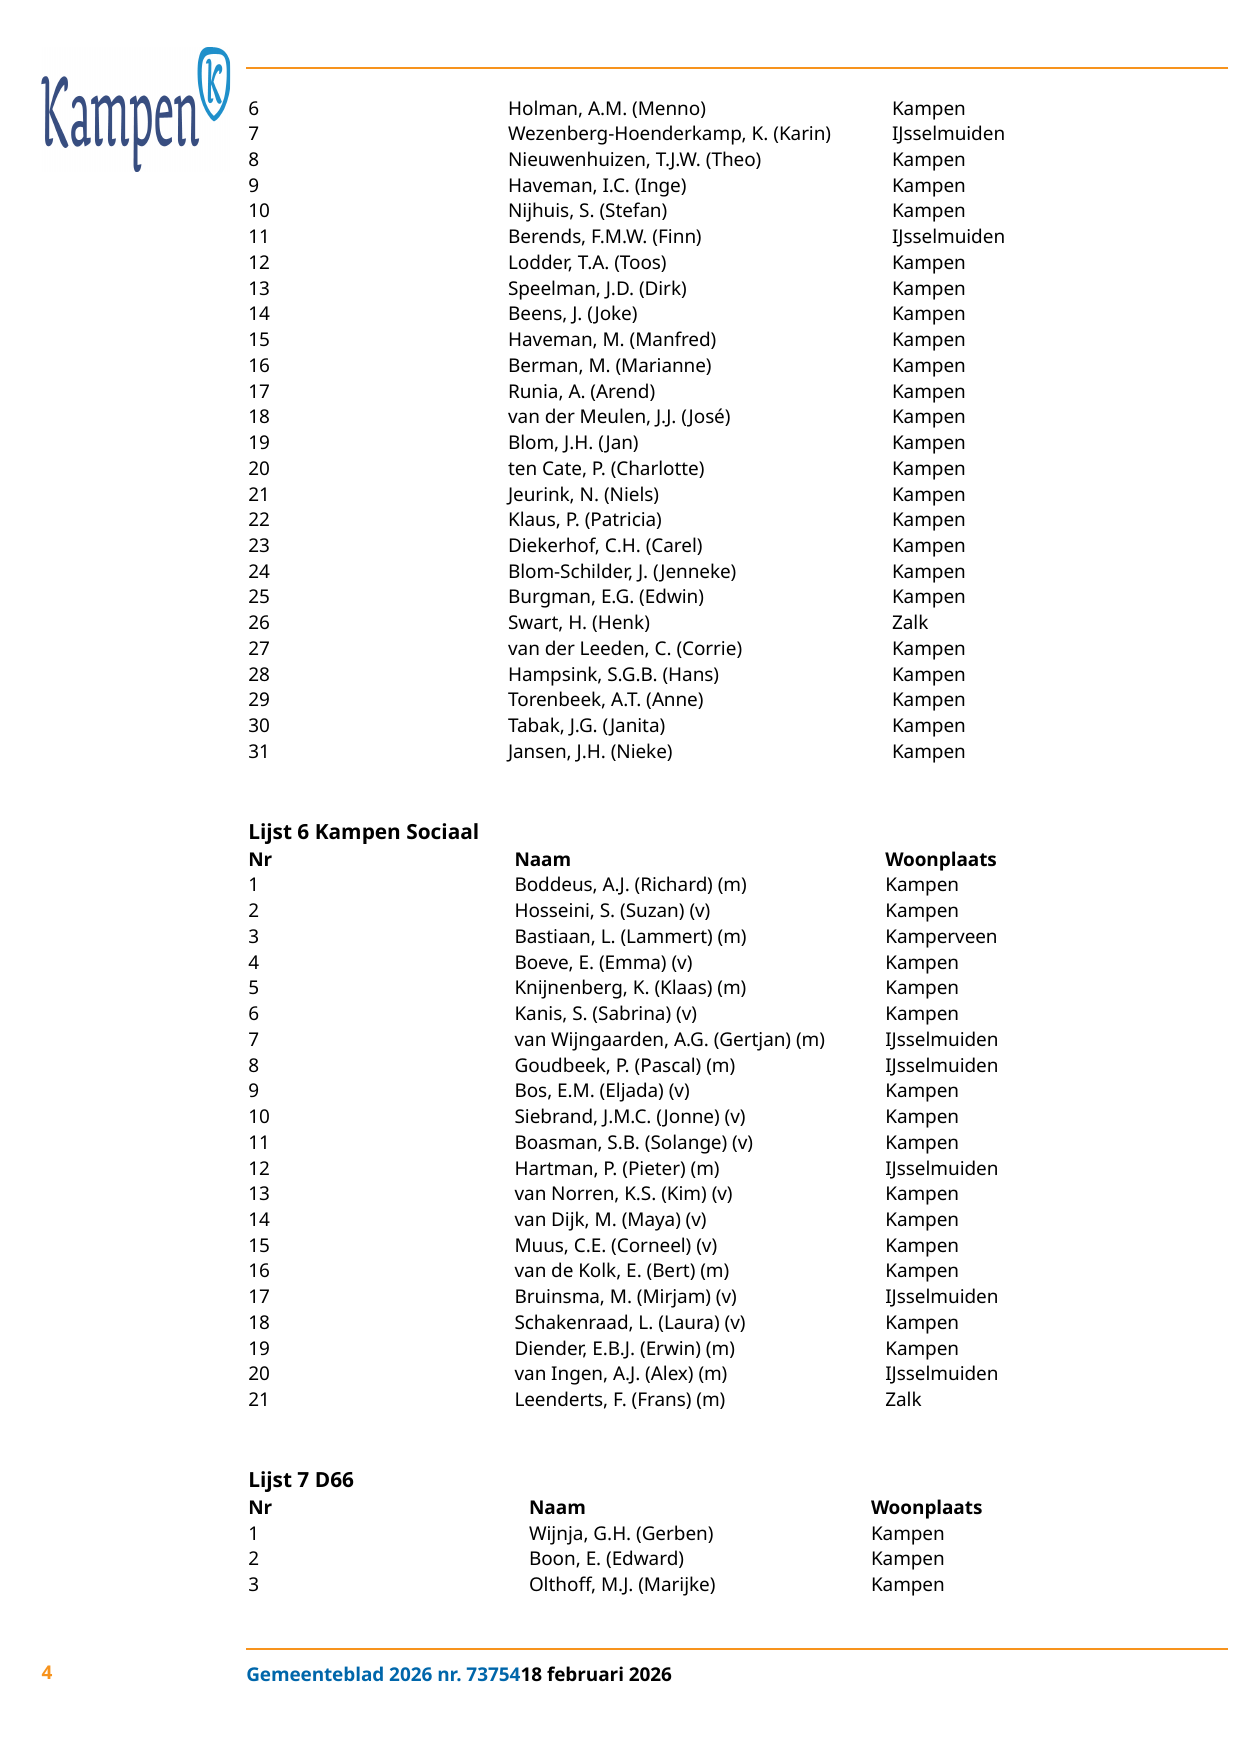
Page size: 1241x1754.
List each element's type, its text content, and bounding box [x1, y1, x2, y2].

table_cell IJsselmuiden [892, 224, 1152, 249]
table_cell 18 [248, 404, 508, 429]
table_cell Kampen [885, 1129, 1152, 1155]
table_cell Kampen [892, 95, 1152, 121]
table_cell 17 [248, 1283, 514, 1309]
table_cell 16 [248, 352, 508, 378]
table_cell Kampen [892, 532, 1152, 558]
table_cell Wijnja, G.H. (Gerben) [529, 1520, 871, 1546]
table_cell Nieuwenhuizen, T.J.W. (Theo) [508, 146, 892, 172]
table_cell Diender, E.B.J. (Erwin) (m) [514, 1335, 885, 1361]
table_cell 27 [248, 635, 508, 661]
table_cell Kampen [885, 898, 1152, 923]
table_cell 19 [248, 429, 508, 455]
table_cell 11 [248, 224, 508, 249]
table_cell Knijnenberg, K. (Klaas) (m) [514, 975, 885, 1000]
picture [41, 47, 231, 172]
table_cell 29 [248, 687, 508, 712]
table_cell IJsselmuiden [885, 1026, 1152, 1052]
table_cell 23 [248, 532, 508, 558]
table_cell Kampen [885, 1000, 1152, 1026]
table_cell 28 [248, 661, 508, 687]
table_cell Speelman, J.D. (Dirk) [508, 275, 892, 301]
table_cell IJsselmuiden [885, 1155, 1152, 1180]
table_cell Kampen [892, 326, 1152, 352]
table_cell 18 [248, 1309, 514, 1335]
table_cell 12 [248, 249, 508, 275]
table_cell Kampen [892, 661, 1152, 687]
table_cell 20 [248, 455, 508, 481]
table_cell Diekerhof, C.H. (Carel) [508, 532, 892, 558]
table_cell Kampen [871, 1520, 1152, 1546]
table_cell Hartman, P. (Pieter) (m) [514, 1155, 885, 1180]
table_cell Kampen [871, 1571, 1152, 1597]
table_cell Klaus, P. (Patricia) [508, 506, 892, 532]
table_cell 24 [248, 558, 508, 584]
table_cell 10 [248, 198, 508, 223]
table_cell Schakenraad, L. (Laura) (v) [514, 1309, 885, 1335]
table_cell Berends, F.M.W. (Finn) [508, 224, 892, 249]
table_cell Kampen [885, 872, 1152, 897]
table_cell Kamperveen [885, 923, 1152, 949]
table_cell Kampen [885, 1078, 1152, 1103]
table_cell 30 [248, 712, 508, 738]
table_cell Runia, A. (Arend) [508, 378, 892, 403]
table_cell Muus, C.E. (Corneel) (v) [514, 1232, 885, 1258]
table_cell 5 [248, 975, 514, 1000]
table_cell Kampen [892, 687, 1152, 712]
table_cell Blom, J.H. (Jan) [508, 429, 892, 455]
table_cell Zalk [885, 1386, 1152, 1412]
table_cell van Norren, K.S. (Kim) (v) [514, 1180, 885, 1206]
table_cell Kampen [885, 1103, 1152, 1129]
table_cell 21 [248, 481, 508, 506]
table_cell Boddeus, A.J. (Richard) (m) [514, 872, 885, 897]
table_cell 20 [248, 1361, 514, 1386]
table_header Naam [529, 1494, 871, 1520]
table_cell Kampen [892, 455, 1152, 481]
table_cell Kampen [885, 949, 1152, 974]
table_cell Tabak, J.G. (Janita) [508, 712, 892, 738]
table_cell IJsselmuiden [885, 1361, 1152, 1386]
table_cell Hampsink, S.G.B. (Hans) [508, 661, 892, 687]
table_cell Jansen, J.H. (Nieke) [508, 738, 892, 764]
table_cell Olthoff, M.J. (Marijke) [529, 1571, 871, 1597]
table_header Nr [248, 846, 514, 872]
table_cell Goudbeek, P. (Pascal) (m) [514, 1052, 885, 1077]
table_cell van de Kolk, E. (Bert) (m) [514, 1258, 885, 1283]
table_cell Kampen [892, 172, 1152, 198]
table_cell 7 [248, 1026, 514, 1052]
table_cell 14 [248, 301, 508, 326]
table_cell Haveman, I.C. (Inge) [508, 172, 892, 198]
table_cell 22 [248, 506, 508, 532]
table_cell van Wijngaarden, A.G. (Gertjan) (m) [514, 1026, 885, 1052]
table_cell Torenbeek, A.T. (Anne) [508, 687, 892, 712]
table_cell Lodder, T.A. (Toos) [508, 249, 892, 275]
table_cell Zalk [892, 609, 1152, 635]
table_cell Bos, E.M. (Eljada) (v) [514, 1078, 885, 1103]
table_cell 8 [248, 146, 508, 172]
table_cell Kampen [892, 429, 1152, 455]
table_cell 6 [248, 95, 508, 121]
table_cell 21 [248, 1386, 514, 1412]
table_cell 9 [248, 172, 508, 198]
table_cell Leenderts, F. (Frans) (m) [514, 1386, 885, 1412]
table_cell 3 [248, 1571, 529, 1597]
table_cell 6 [248, 1000, 514, 1026]
table_cell 12 [248, 1155, 514, 1180]
table_cell Kampen [885, 1180, 1152, 1206]
table_cell Boasman, S.B. (Solange) (v) [514, 1129, 885, 1155]
table_cell Wezenberg-Hoenderkamp, K. (Karin) [508, 121, 892, 146]
table_cell 8 [248, 1052, 514, 1077]
table_cell Kampen [892, 481, 1152, 506]
table_cell Kampen [892, 506, 1152, 532]
table_cell Kampen [885, 1309, 1152, 1335]
table_cell 10 [248, 1103, 514, 1129]
table_cell Kampen [892, 275, 1152, 301]
table_header Nr [248, 1494, 529, 1520]
table_cell Kampen [892, 146, 1152, 172]
table_cell 15 [248, 326, 508, 352]
table_cell Kampen [892, 301, 1152, 326]
table_cell Hosseini, S. (Suzan) (v) [514, 898, 885, 923]
table_cell van der Meulen, J.J. (José) [508, 404, 892, 429]
table_cell 9 [248, 1078, 514, 1103]
table_cell 2 [248, 898, 514, 923]
table_cell Kampen [892, 249, 1152, 275]
table_cell van Dijk, M. (Maya) (v) [514, 1206, 885, 1232]
table_cell Holman, A.M. (Menno) [508, 95, 892, 121]
table_cell Kampen [885, 1206, 1152, 1232]
table_cell 19 [248, 1335, 514, 1361]
table_cell 15 [248, 1232, 514, 1258]
table_header Woonplaats [885, 846, 1152, 872]
table_cell 7 [248, 121, 508, 146]
table_cell 26 [248, 609, 508, 635]
table_cell Kampen [885, 1258, 1152, 1283]
table_cell Bastiaan, L. (Lammert) (m) [514, 923, 885, 949]
table_cell Blom-Schilder, J. (Jenneke) [508, 558, 892, 584]
table_cell Swart, H. (Henk) [508, 609, 892, 635]
table_cell 13 [248, 1180, 514, 1206]
table_cell Kampen [892, 352, 1152, 378]
table_cell 16 [248, 1258, 514, 1283]
table_cell IJsselmuiden [892, 121, 1152, 146]
table_cell Kanis, S. (Sabrina) (v) [514, 1000, 885, 1026]
table_cell Kampen [892, 198, 1152, 223]
table_cell Kampen [892, 404, 1152, 429]
table_cell Kampen [885, 975, 1152, 1000]
table_cell Beens, J. (Joke) [508, 301, 892, 326]
table_cell 2 [248, 1546, 529, 1571]
table_header Naam [514, 846, 885, 872]
table_cell Haveman, M. (Manfred) [508, 326, 892, 352]
table_cell 17 [248, 378, 508, 403]
table_cell Kampen [892, 635, 1152, 661]
table_cell 31 [248, 738, 508, 764]
table_cell Kampen [885, 1335, 1152, 1361]
table_cell Kampen [892, 558, 1152, 584]
table_cell Kampen [892, 738, 1152, 764]
table_cell Boeve, E. (Emma) (v) [514, 949, 885, 974]
table_cell 13 [248, 275, 508, 301]
table_cell Kampen [892, 584, 1152, 609]
table_cell Berman, M. (Marianne) [508, 352, 892, 378]
table_cell Nijhuis, S. (Stefan) [508, 198, 892, 223]
table_cell Jeurink, N. (Niels) [508, 481, 892, 506]
table_cell 4 [248, 949, 514, 974]
table_cell 1 [248, 1520, 529, 1546]
table_cell 11 [248, 1129, 514, 1155]
table_cell 1 [248, 872, 514, 897]
text Lijst 6 Kampen Sociaal [248, 817, 1152, 846]
text Lijst 7 D66 [248, 1466, 1152, 1494]
table_cell Burgman, E.G. (Edwin) [508, 584, 892, 609]
table_cell Boon, E. (Edward) [529, 1546, 871, 1571]
table_cell Bruinsma, M. (Mirjam) (v) [514, 1283, 885, 1309]
table_cell IJsselmuiden [885, 1052, 1152, 1077]
table_cell van Ingen, A.J. (Alex) (m) [514, 1361, 885, 1386]
table_cell ten Cate, P. (Charlotte) [508, 455, 892, 481]
table_cell Siebrand, J.M.C. (Jonne) (v) [514, 1103, 885, 1129]
table_cell 25 [248, 584, 508, 609]
table_cell 14 [248, 1206, 514, 1232]
table_cell Kampen [885, 1232, 1152, 1258]
table_cell Kampen [871, 1546, 1152, 1571]
table_cell van der Leeden, C. (Corrie) [508, 635, 892, 661]
table_cell 3 [248, 923, 514, 949]
table_cell IJsselmuiden [885, 1283, 1152, 1309]
table_cell Kampen [892, 378, 1152, 403]
table_cell Kampen [892, 712, 1152, 738]
table_header Woonplaats [871, 1494, 1152, 1520]
